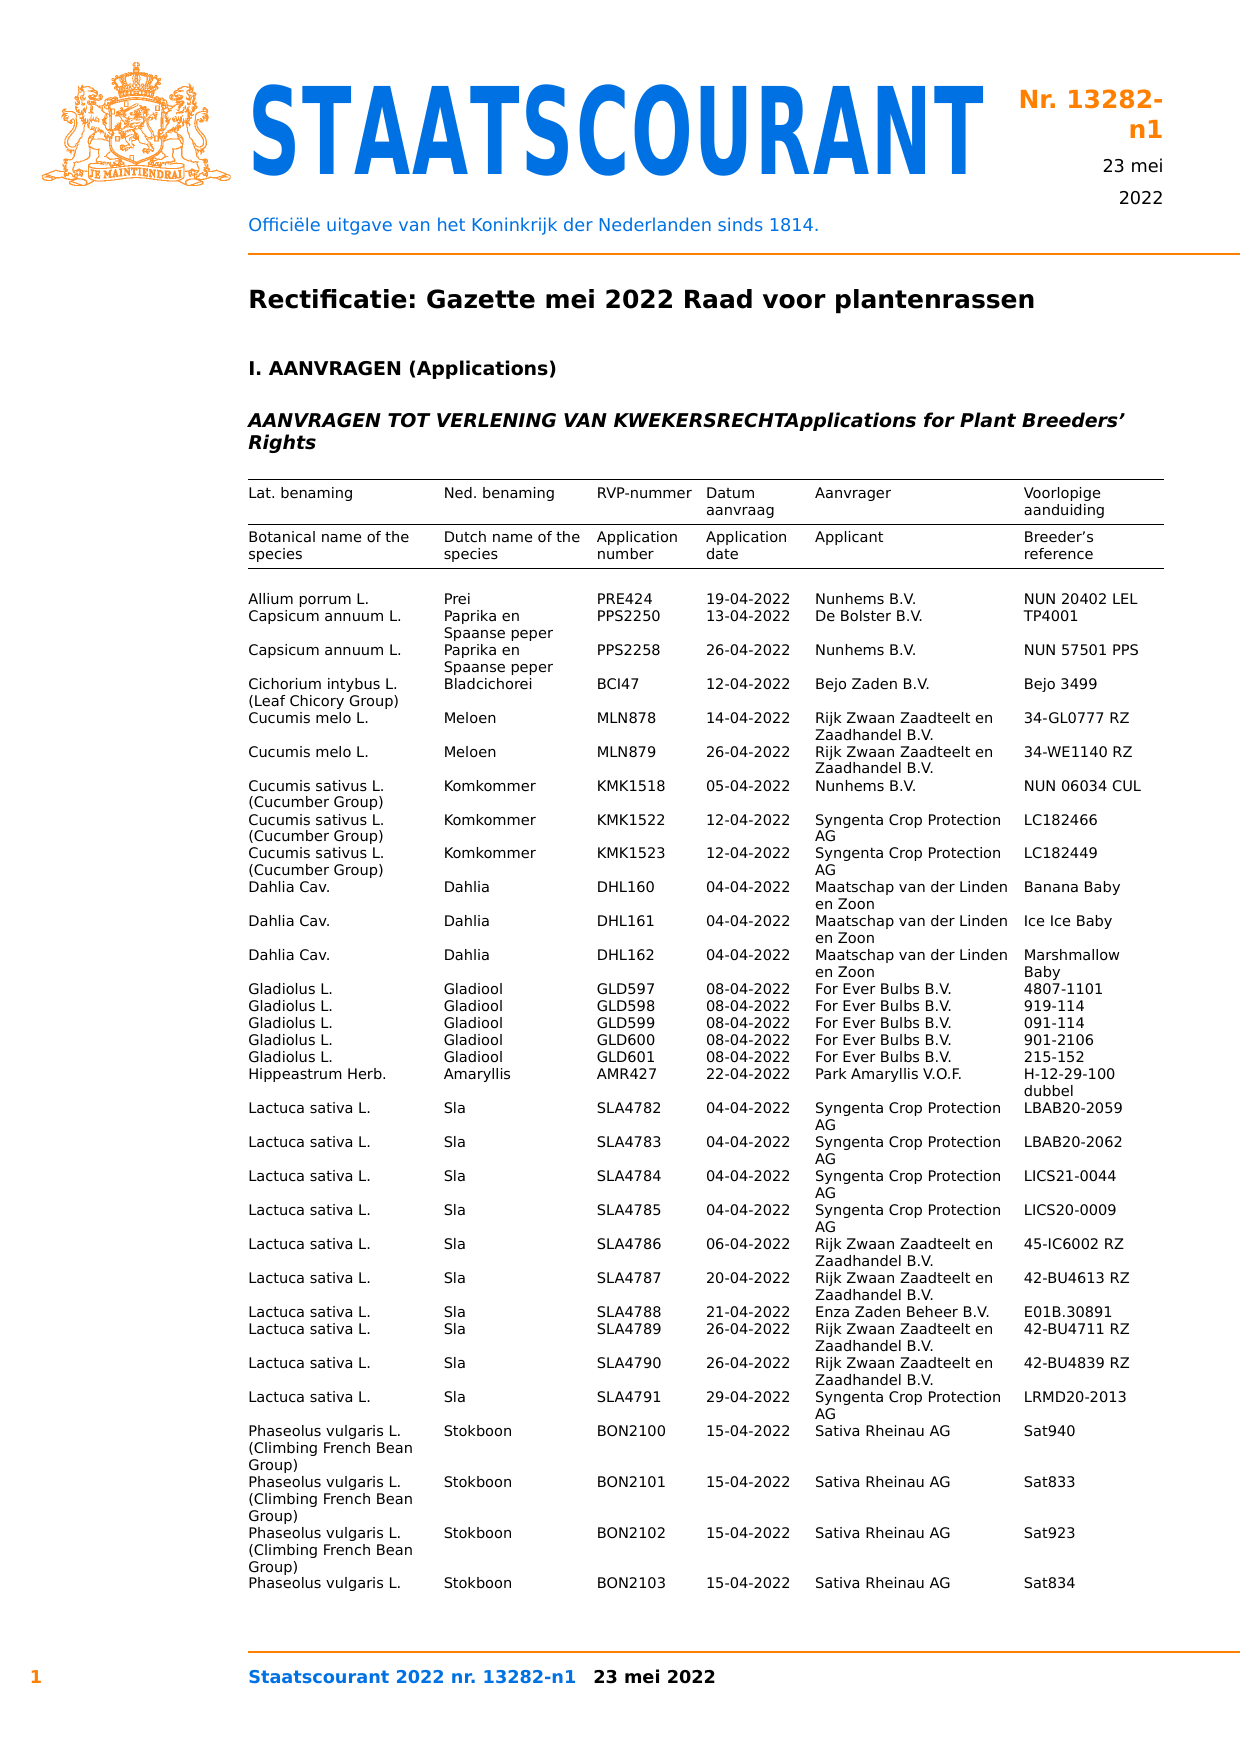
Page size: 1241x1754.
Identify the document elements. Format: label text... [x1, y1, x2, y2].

table_cell 26-04-2022 [700, 642, 809, 676]
table_cell Prei [438, 591, 591, 608]
table_cell 04-04-2022 [700, 1168, 809, 1202]
table_cell 08-04-2022 [700, 998, 809, 1015]
table_cell Gladiolus L. [248, 1032, 438, 1049]
table_cell Capsicum annuum L. [248, 608, 438, 642]
table_cell Sla [438, 1134, 591, 1168]
table_cell KMK1522 [591, 811, 700, 845]
table_cell LC182449 [1018, 845, 1163, 879]
table_cell 091-114 [1018, 1015, 1163, 1032]
table_cell Cucumis sativus L. (Cucumber Group) [248, 811, 438, 845]
table_cell Officiële uitgave van het Koninkrijk der Nederlanden sinds 1814. [248, 215, 1240, 253]
table_cell Syngenta Crop Protection AG [809, 1202, 1018, 1236]
table_cell 42-BU4711 RZ [1018, 1321, 1163, 1355]
table_header Nr. 13282-n1 [998, 62, 1240, 150]
table_cell [248, 569, 438, 591]
table_cell Sat834 [1018, 1575, 1163, 1592]
table_cell Rijk Zwaan Zaadteelt en Zaadhandel B.V. [809, 744, 1018, 777]
table_cell 04-04-2022 [700, 879, 809, 913]
table_cell SLA4791 [591, 1389, 700, 1423]
table_cell DHL162 [591, 947, 700, 981]
table_cell Cucumis sativus L. (Cucumber Group) [248, 778, 438, 811]
table_cell Phaseolus vulgaris L. (Climbing French Bean Group) [248, 1525, 438, 1575]
table_cell BON2100 [591, 1423, 700, 1473]
table_cell Gladiolus L. [248, 981, 438, 998]
table_cell Syngenta Crop Protection AG [809, 1389, 1018, 1423]
table_cell Paprika en Spaanse peper [438, 608, 591, 642]
table_cell Phaseolus vulgaris L. (Climbing French Bean Group) [248, 1423, 438, 1473]
table_cell Gladiool [438, 981, 591, 998]
table_cell Rijk Zwaan Zaadteelt en Zaadhandel B.V. [809, 1236, 1018, 1270]
table_cell Komkommer [438, 778, 591, 811]
table_cell Enza Zaden Beheer B.V. [809, 1304, 1018, 1321]
table_cell BCI47 [591, 676, 700, 709]
table_cell De Bolster B.V. [809, 608, 1018, 642]
table_cell Sativa Rheinau AG [809, 1525, 1018, 1575]
table_cell Dahlia Cav. [248, 913, 438, 947]
table_cell TP4001 [1018, 608, 1163, 642]
table_cell KMK1523 [591, 845, 700, 879]
table_cell LBAB20-2062 [1018, 1134, 1163, 1168]
table_cell SLA4783 [591, 1134, 700, 1168]
table_cell Application number [591, 525, 700, 568]
table_cell Stokboon [438, 1474, 591, 1524]
table_cell GLD601 [591, 1049, 700, 1066]
table_cell Rijk Zwaan Zaadteelt en Zaadhandel B.V. [809, 710, 1018, 743]
table_cell MLN879 [591, 744, 700, 777]
table_cell Sla [438, 1168, 591, 1202]
table_cell GLD597 [591, 981, 700, 998]
table_cell 08-04-2022 [700, 981, 809, 998]
table_cell Nunhems B.V. [809, 591, 1018, 608]
table_cell LICS21-0044 [1018, 1168, 1163, 1202]
table_cell 20-04-2022 [700, 1270, 809, 1304]
table_cell 15-04-2022 [700, 1525, 809, 1575]
table_cell For Ever Bulbs B.V. [809, 981, 1018, 998]
table_cell 05-04-2022 [700, 778, 809, 811]
table_cell SLA4785 [591, 1202, 700, 1236]
table_cell Cucumis melo L. [248, 744, 438, 777]
table_cell AMR427 [591, 1066, 700, 1100]
table_cell Sla [438, 1321, 591, 1355]
table_cell Syngenta Crop Protection AG [809, 1100, 1018, 1134]
table_cell Sat940 [1018, 1423, 1163, 1473]
table_cell H-12-29-100 dubbel [1018, 1066, 1163, 1100]
table_cell 06-04-2022 [700, 1236, 809, 1270]
table_cell LBAB20-2059 [1018, 1100, 1163, 1134]
table_cell Ice Ice Baby [1018, 913, 1163, 947]
table_cell [700, 569, 809, 591]
table_cell Stokboon [438, 1525, 591, 1575]
table_cell Applicant [809, 525, 1018, 568]
table_cell 34-WE1140 RZ [1018, 744, 1163, 777]
table_cell Sat923 [1018, 1525, 1163, 1575]
table_cell Phaseolus vulgaris L. (Climbing French Bean Group) [248, 1474, 438, 1524]
table_cell Dahlia [438, 879, 591, 913]
table_cell Nunhems B.V. [809, 642, 1018, 676]
table_cell 901-2106 [1018, 1032, 1163, 1049]
table_cell 22-04-2022 [700, 1066, 809, 1100]
table_cell Sla [438, 1355, 591, 1389]
table_cell 4807-1101 [1018, 981, 1163, 998]
table_cell PRE424 [591, 591, 700, 608]
subtitle AANVRAGEN TOT VERLENING VAN KWEKERSRECHTApplications for Plant Breeders’ Rights [248, 410, 1163, 454]
table_cell Syngenta Crop Protection AG [809, 811, 1018, 845]
table_header Voorlopige aanduiding [1018, 480, 1163, 523]
subtitle Rectificatie: Gazette mei 2022 Raad voor plantenrassen [248, 285, 1163, 314]
table_cell BON2102 [591, 1525, 700, 1575]
table_cell E01B.30891 [1018, 1304, 1163, 1321]
table_cell 15-04-2022 [700, 1474, 809, 1524]
table_cell 04-04-2022 [700, 1100, 809, 1134]
table_cell Lactuca sativa L. [248, 1202, 438, 1236]
table_cell SLA4790 [591, 1355, 700, 1389]
table_cell For Ever Bulbs B.V. [809, 1032, 1018, 1049]
table_cell 23 mei [998, 150, 1240, 182]
table_cell 21-04-2022 [700, 1304, 809, 1321]
table_cell 215-152 [1018, 1049, 1163, 1066]
table_cell Sla [438, 1270, 591, 1304]
table_cell Sla [438, 1236, 591, 1270]
table_cell BON2103 [591, 1575, 700, 1592]
table_cell Allium porrum L. [248, 591, 438, 608]
table_cell Marshmallow Baby [1018, 947, 1163, 981]
table_cell [1018, 569, 1163, 591]
table_cell SLA4784 [591, 1168, 700, 1202]
table_cell Nunhems B.V. [809, 778, 1018, 811]
table_cell Breeder’s reference [1018, 525, 1163, 568]
table_cell For Ever Bulbs B.V. [809, 1015, 1018, 1032]
table_cell Lactuca sativa L. [248, 1355, 438, 1389]
table_cell 29-04-2022 [700, 1389, 809, 1423]
table_cell 12-04-2022 [700, 676, 809, 709]
table_header RVP-nummer [591, 480, 700, 523]
table_cell Sla [438, 1389, 591, 1423]
table_cell For Ever Bulbs B.V. [809, 1049, 1018, 1066]
table_cell Dahlia [438, 947, 591, 981]
table_cell 12-04-2022 [700, 811, 809, 845]
table_cell 13-04-2022 [700, 608, 809, 642]
table_cell Rijk Zwaan Zaadteelt en Zaadhandel B.V. [809, 1270, 1018, 1304]
table_cell Dutch name of the species [438, 525, 591, 568]
table_cell Lactuca sativa L. [248, 1168, 438, 1202]
table_cell 26-04-2022 [700, 1355, 809, 1389]
table_cell Lactuca sativa L. [248, 1389, 438, 1423]
table_cell Sativa Rheinau AG [809, 1575, 1018, 1592]
table_cell 04-04-2022 [700, 947, 809, 981]
table_cell Bejo Zaden B.V. [809, 676, 1018, 709]
table_cell SLA4788 [591, 1304, 700, 1321]
table_cell Gladiolus L. [248, 1049, 438, 1066]
table_cell Phaseolus vulgaris L. [248, 1575, 438, 1592]
table_cell Capsicum annuum L. [248, 642, 438, 676]
table_header Datum aanvraag [700, 480, 809, 523]
table_cell Sat833 [1018, 1474, 1163, 1524]
table_cell Lactuca sativa L. [248, 1321, 438, 1355]
table_cell Meloen [438, 710, 591, 743]
table_cell PPS2250 [591, 608, 700, 642]
table_cell LICS20-0009 [1018, 1202, 1163, 1236]
table_cell 08-04-2022 [700, 1032, 809, 1049]
table_cell SLA4789 [591, 1321, 700, 1355]
table_cell 45-IC6002 RZ [1018, 1236, 1163, 1270]
table_cell 08-04-2022 [700, 1049, 809, 1066]
table_cell 42-BU4839 RZ [1018, 1355, 1163, 1389]
table_cell [591, 569, 700, 591]
table_cell DHL161 [591, 913, 700, 947]
table_cell 42-BU4613 RZ [1018, 1270, 1163, 1304]
table_cell Lactuca sativa L. [248, 1134, 438, 1168]
table_cell Gladiolus L. [248, 1015, 438, 1032]
table_cell Gladiolus L. [248, 998, 438, 1015]
table_cell [438, 569, 591, 591]
table_cell Park Amaryllis V.O.F. [809, 1066, 1018, 1100]
table_cell Meloen [438, 744, 591, 777]
table_cell Amaryllis [438, 1066, 591, 1100]
table_cell Lactuca sativa L. [248, 1236, 438, 1270]
table_cell Sla [438, 1304, 591, 1321]
table_cell Dahlia Cav. [248, 879, 438, 913]
table_cell DHL160 [591, 879, 700, 913]
table_cell Rijk Zwaan Zaadteelt en Zaadhandel B.V. [809, 1321, 1018, 1355]
table_cell Sativa Rheinau AG [809, 1423, 1018, 1473]
table_cell NUN 20402 LEL [1018, 591, 1163, 608]
table_cell Rijk Zwaan Zaadteelt en Zaadhandel B.V. [809, 1355, 1018, 1389]
table_cell GLD599 [591, 1015, 700, 1032]
table_cell 12-04-2022 [700, 845, 809, 879]
table_cell SLA4782 [591, 1100, 700, 1134]
table_cell 04-04-2022 [700, 1202, 809, 1236]
table_cell LC182466 [1018, 811, 1163, 845]
table_cell 34-GL0777 RZ [1018, 710, 1163, 743]
table_cell Gladiool [438, 1049, 591, 1066]
table_cell Cucumis sativus L. (Cucumber Group) [248, 845, 438, 879]
table_cell 04-04-2022 [700, 1134, 809, 1168]
table_cell Stokboon [438, 1423, 591, 1473]
table_cell MLN878 [591, 710, 700, 743]
table_cell Komkommer [438, 811, 591, 845]
table_cell Botanical name of the species [248, 525, 438, 568]
table_cell Sla [438, 1100, 591, 1134]
table_cell 19-04-2022 [700, 591, 809, 608]
picture [41, 62, 231, 186]
table_cell Maatschap van der Linden en Zoon [809, 947, 1018, 981]
table_header [25, 62, 248, 253]
table_cell GLD598 [591, 998, 700, 1015]
table_cell BON2101 [591, 1474, 700, 1524]
table_header STAATSCOURANT [248, 62, 998, 215]
table_cell Sativa Rheinau AG [809, 1474, 1018, 1524]
table_cell 04-04-2022 [700, 913, 809, 947]
table_cell NUN 57501 PPS [1018, 642, 1163, 676]
table_cell Dahlia [438, 913, 591, 947]
table_cell Bladcichorei [438, 676, 591, 709]
table_cell LRMD20-2013 [1018, 1389, 1163, 1423]
table_cell For Ever Bulbs B.V. [809, 998, 1018, 1015]
table_cell Maatschap van der Linden en Zoon [809, 879, 1018, 913]
table_cell Lactuca sativa L. [248, 1100, 438, 1134]
table_cell 14-04-2022 [700, 710, 809, 743]
table_cell Sla [438, 1202, 591, 1236]
table_cell Banana Baby [1018, 879, 1163, 913]
table_cell Lactuca sativa L. [248, 1270, 438, 1304]
table_cell Cucumis melo L. [248, 710, 438, 743]
table_cell Application date [700, 525, 809, 568]
table_header Aanvrager [809, 480, 1018, 523]
table_cell GLD600 [591, 1032, 700, 1049]
table_cell Stokboon [438, 1575, 591, 1592]
table_cell Hippeastrum Herb. [248, 1066, 438, 1100]
table_cell Paprika en Spaanse peper [438, 642, 591, 676]
subtitle I. AANVRAGEN (Applications) [248, 358, 1163, 380]
table_cell Syngenta Crop Protection AG [809, 1168, 1018, 1202]
table_cell NUN 06034 CUL [1018, 778, 1163, 811]
table_header Ned. benaming [438, 480, 591, 523]
table_cell Bejo 3499 [1018, 676, 1163, 709]
table_cell 08-04-2022 [700, 1015, 809, 1032]
table_cell KMK1518 [591, 778, 700, 811]
table_cell 26-04-2022 [700, 744, 809, 777]
table_cell PPS2258 [591, 642, 700, 676]
table_cell Gladiool [438, 1032, 591, 1049]
table_cell 26-04-2022 [700, 1321, 809, 1355]
table_cell Lactuca sativa L. [248, 1304, 438, 1321]
table_cell Gladiool [438, 998, 591, 1015]
table_cell Dahlia Cav. [248, 947, 438, 981]
table_header Lat. benaming [248, 480, 438, 523]
table_cell Cichorium intybus L. (Leaf Chicory Group) [248, 676, 438, 709]
table_cell 919-114 [1018, 998, 1163, 1015]
table_cell Komkommer [438, 845, 591, 879]
table_cell Maatschap van der Linden en Zoon [809, 913, 1018, 947]
table_cell 15-04-2022 [700, 1575, 809, 1592]
table_cell Syngenta Crop Protection AG [809, 845, 1018, 879]
table_cell 15-04-2022 [700, 1423, 809, 1473]
table_cell Gladiool [438, 1015, 591, 1032]
table_cell SLA4787 [591, 1270, 700, 1304]
table_cell Syngenta Crop Protection AG [809, 1134, 1018, 1168]
table_cell [809, 569, 1018, 591]
table_cell 2022 [998, 183, 1240, 215]
table_cell SLA4786 [591, 1236, 700, 1270]
